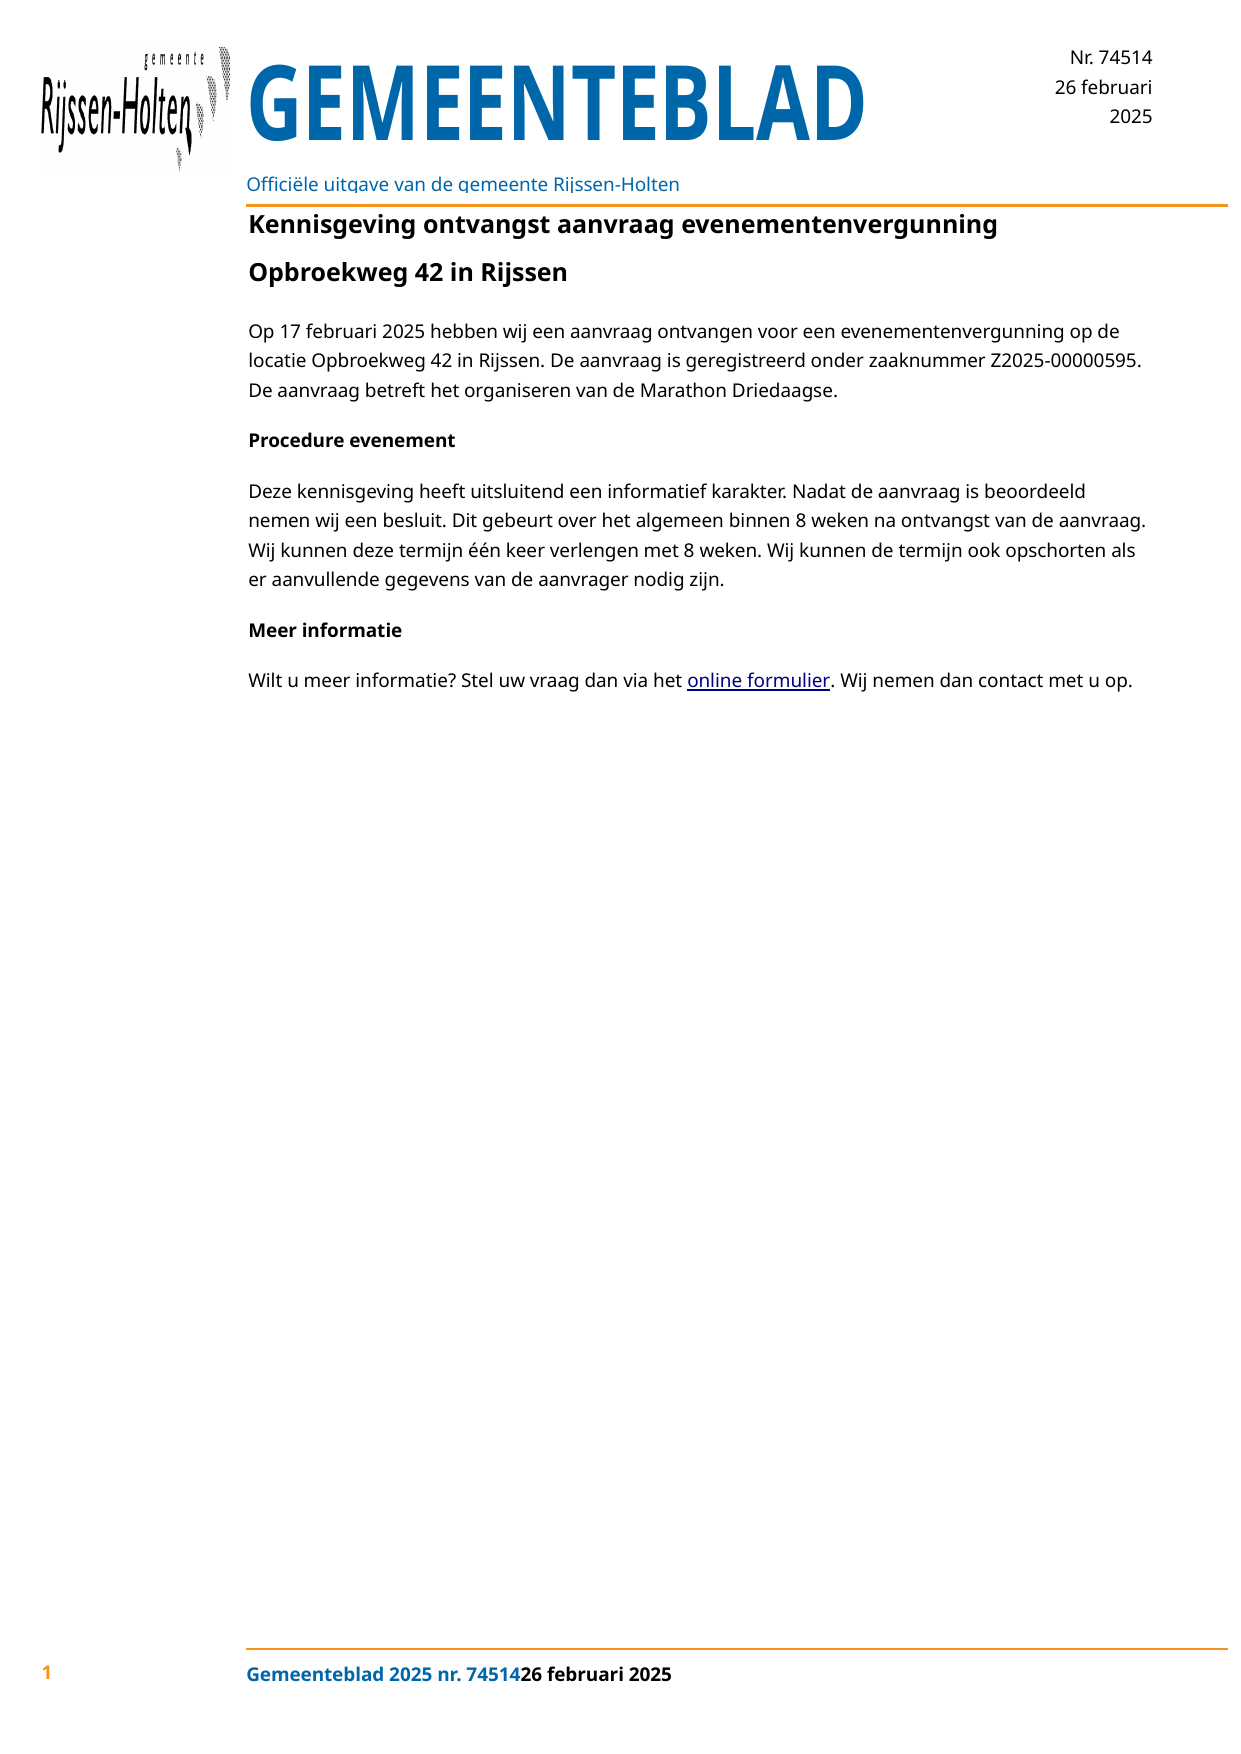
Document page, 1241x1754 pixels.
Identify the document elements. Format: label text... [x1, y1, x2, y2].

text Wilt u meer informatie? Stel uw vraag dan via het online formulier. Wij nemen dan contact met u op. [248, 667, 1152, 693]
text Kennisgeving ontvangst aanvraag evenementenvergunning Opbroekweg 42 in Rijssen [248, 207, 1152, 288]
picture [41, 47, 231, 172]
text Meer informatie [248, 617, 1152, 643]
text Deze kennisgeving heeft uitsluitend een informatief karakter. Nadat de aanvraag is beoordeeld nemen wij een besluit. Dit gebeurt over het algemeen binnen 8 weken na ontvangst van de aanvraag. Wij kunnen deze termijn één keer verlengen met 8 weken. Wij kunnen de termijn ook opschorten als er aanvullende gegevens van de aanvrager nodig zijn. [248, 478, 1152, 592]
text Procedure evenement [248, 427, 1152, 453]
text Op 17 februari 2025 hebben wij een aanvraag ontvangen voor een evenementenvergunning op de locatie Opbroekweg 42 in Rijssen. De aanvraag is geregistreerd onder zaaknummer Z2025-00000595. De aanvraag betreft het organiseren van de Marathon Driedaagse. [248, 318, 1152, 403]
